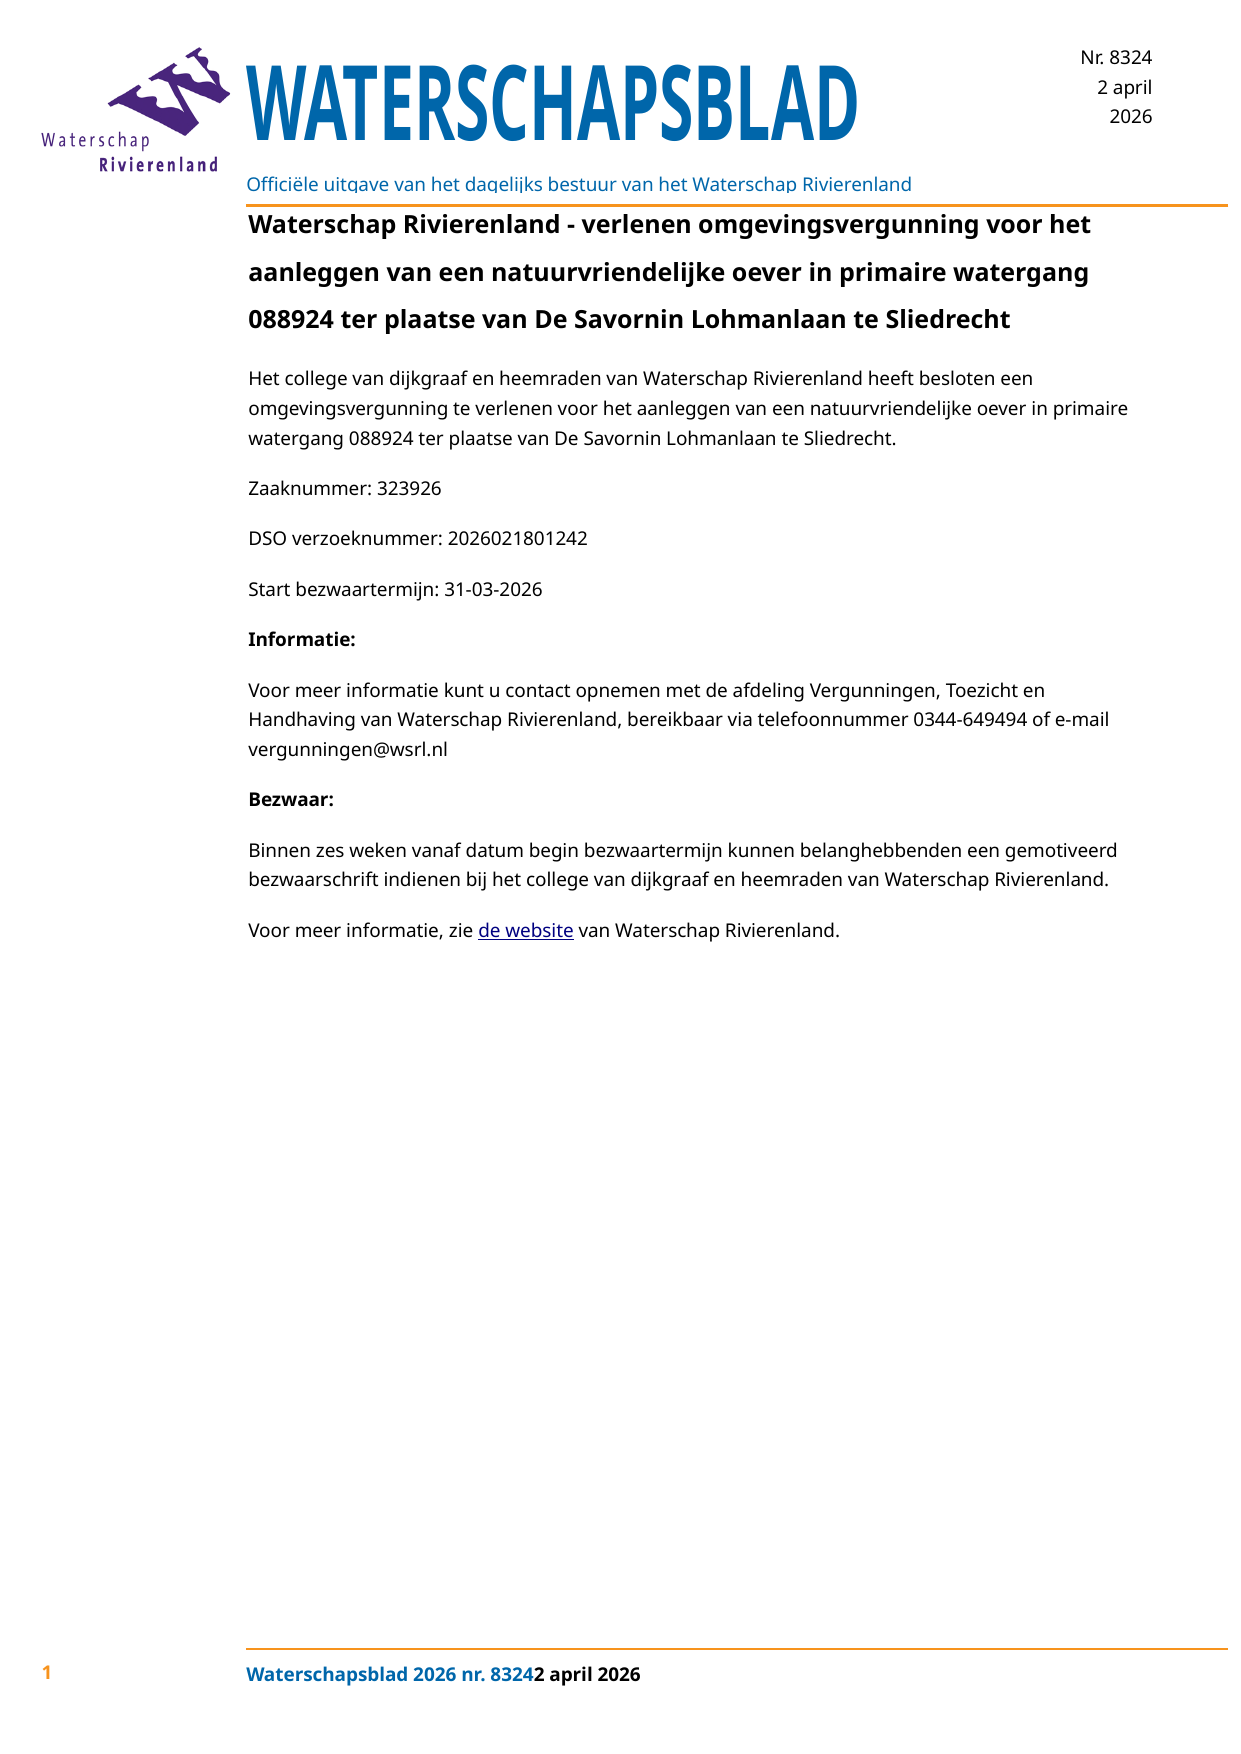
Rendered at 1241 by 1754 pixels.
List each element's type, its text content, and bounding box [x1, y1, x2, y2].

text Voor meer informatie kunt u contact opnemen met de afdeling Vergunningen, Toezicht en Handhaving van Waterschap Rivierenland, bereikbaar via telefoonnummer 0344-649494 of e-mail vergunningen@wsrl.nl [248, 677, 1152, 762]
text Voor meer informatie, zie de website van Waterschap Rivierenland. [248, 917, 1152, 942]
text Zaaknummer: 323926 [248, 475, 1152, 501]
text DSO verzoeknummer: 2026021801242 [248, 526, 1152, 551]
text Start bezwaartermijn: 31-03-2026 [248, 576, 1152, 602]
text Waterschap Rivierenland - verlenen omgevingsvergunning voor het aanleggen van een natuurvriendelijke oever in primaire watergang 088924 ter plaatse van De Savornin Lohmanlaan te Sliedrecht [248, 207, 1152, 336]
text Het college van dijkgraaf en heemraden van Waterschap Rivierenland heeft besloten een omgevingsvergunning te verlenen voor het aanleggen van een natuurvriendelijke oever in primaire watergang 088924 ter plaatse van De Savornin Lohmanlaan te Sliedrecht. [248, 366, 1152, 450]
text Bezwaar: [248, 786, 1152, 812]
text Informatie: [248, 626, 1152, 652]
text Binnen zes weken vanaf datum begin bezwaartermijn kunnen belanghebbenden een gemotiveerd bezwaarschrift indienen bij het college van dijkgraaf en heemraden van Waterschap Rivierenland. [248, 837, 1152, 892]
picture [41, 47, 231, 172]
